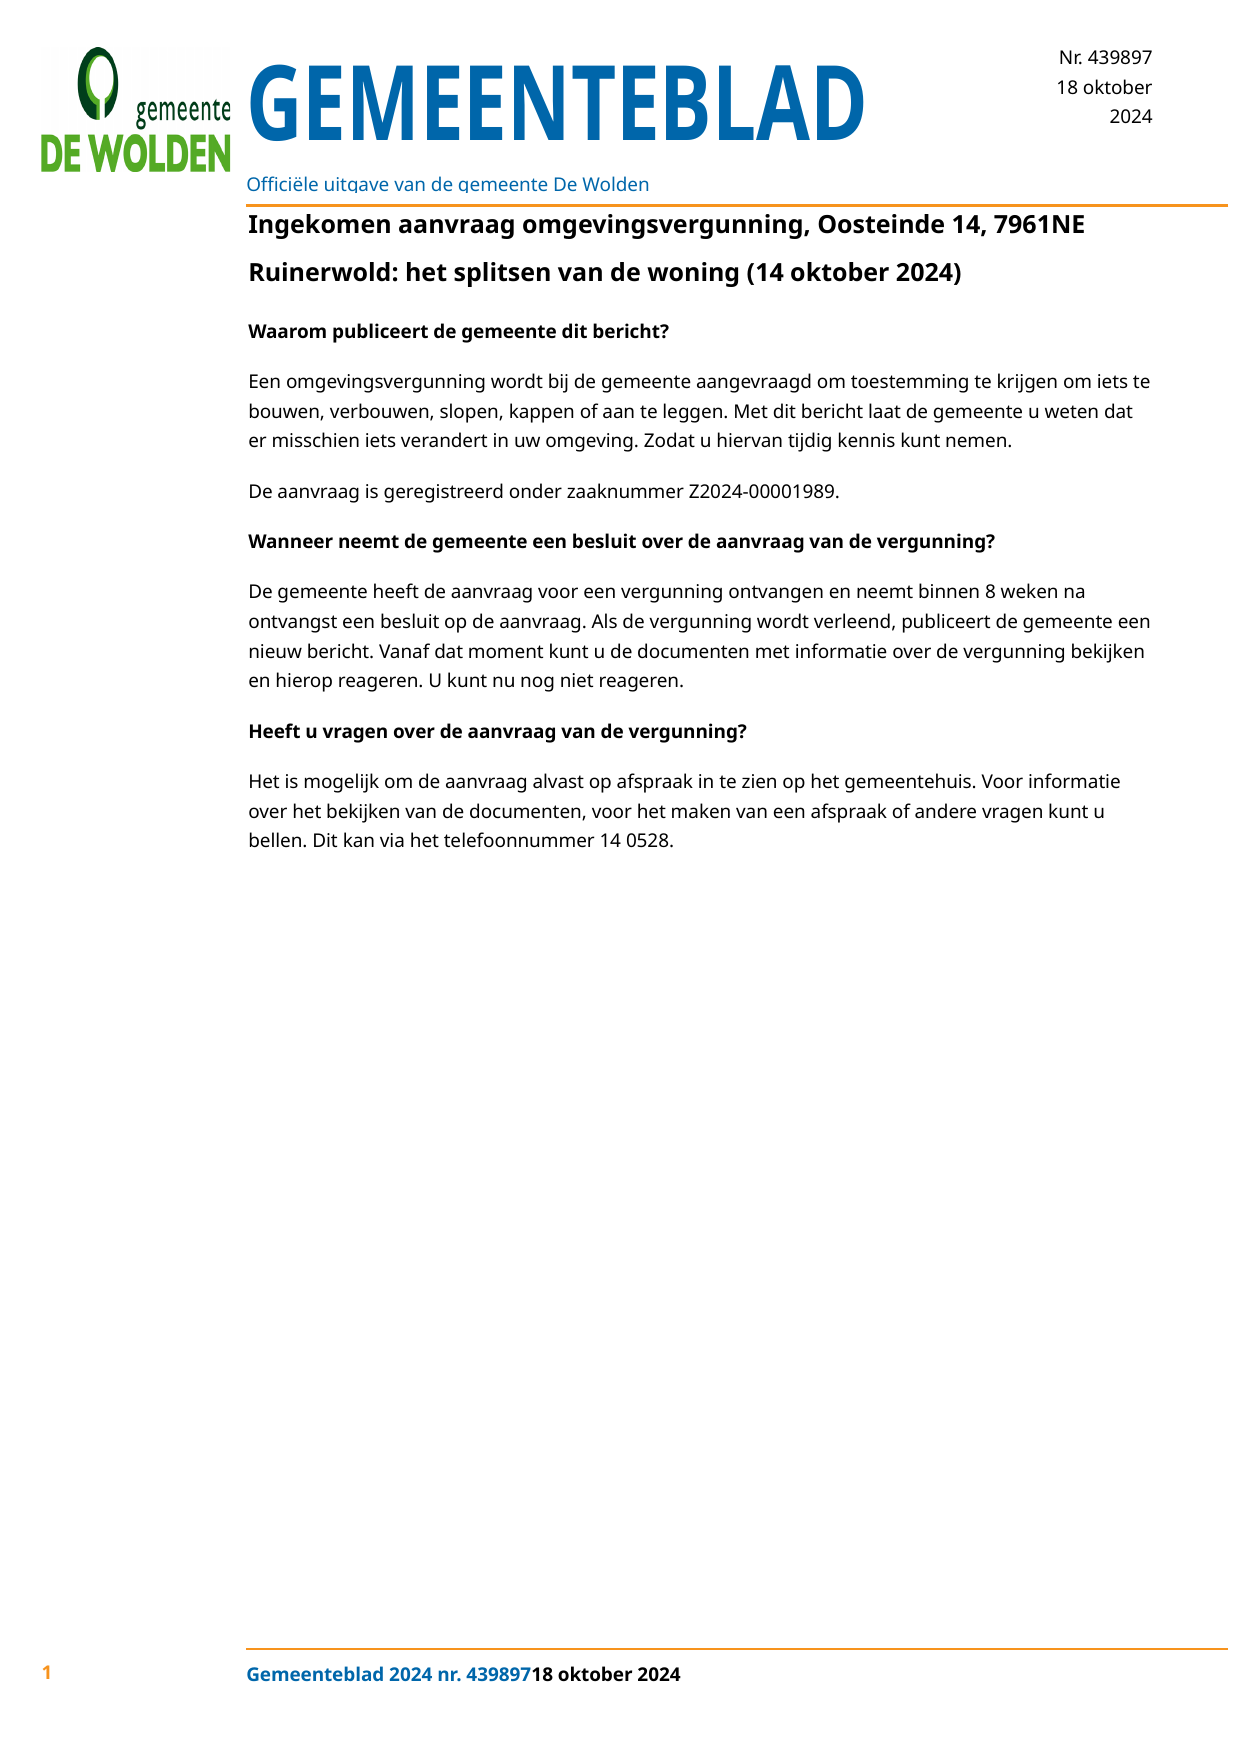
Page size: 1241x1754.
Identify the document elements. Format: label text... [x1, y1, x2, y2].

picture [41, 47, 231, 172]
text Ingekomen aanvraag omgevingsvergunning, Oosteinde 14, 7961NE Ruinerwold: het splitsen van de woning (14 oktober 2024) [248, 207, 1152, 288]
text De gemeente heeft de aanvraag voor een vergunning ontvangen en neemt binnen 8 weken na ontvangst een besluit op de aanvraag. Als de vergunning wordt verleend, publiceert de gemeente een nieuw bericht. Vanaf dat moment kunt u de documenten met informatie over de vergunning bekijken en hierop reageren. U kunt nu nog niet reageren. [248, 579, 1152, 693]
text Het is mogelijk om de aanvraag alvast op afspraak in te zien op het gemeentehuis. Voor informatie over het bekijken van de documenten, voor het maken van een afspraak of andere vragen kunt u bellen. Dit kan via het telefoonnummer 14 0528. [248, 768, 1152, 853]
text Waarom publiceert de gemeente dit bericht? [248, 318, 1152, 344]
text Wanneer neemt de gemeente een besluit over de aanvraag van de vergunning? [248, 528, 1152, 554]
text Heeft u vragen over de aanvraag van de vergunning? [248, 718, 1152, 744]
text Een omgevingsvergunning wordt bij de gemeente aangevraagd om toestemming te krijgen om iets te bouwen, verbouwen, slopen, kappen of aan te leggen. Met dit bericht laat de gemeente u weten dat er misschien iets verandert in uw omgeving. Zodat u hiervan tijdig kennis kunt nemen. [248, 368, 1152, 453]
text De aanvraag is geregistreerd onder zaaknummer Z2024-00001989. [248, 478, 1152, 504]
